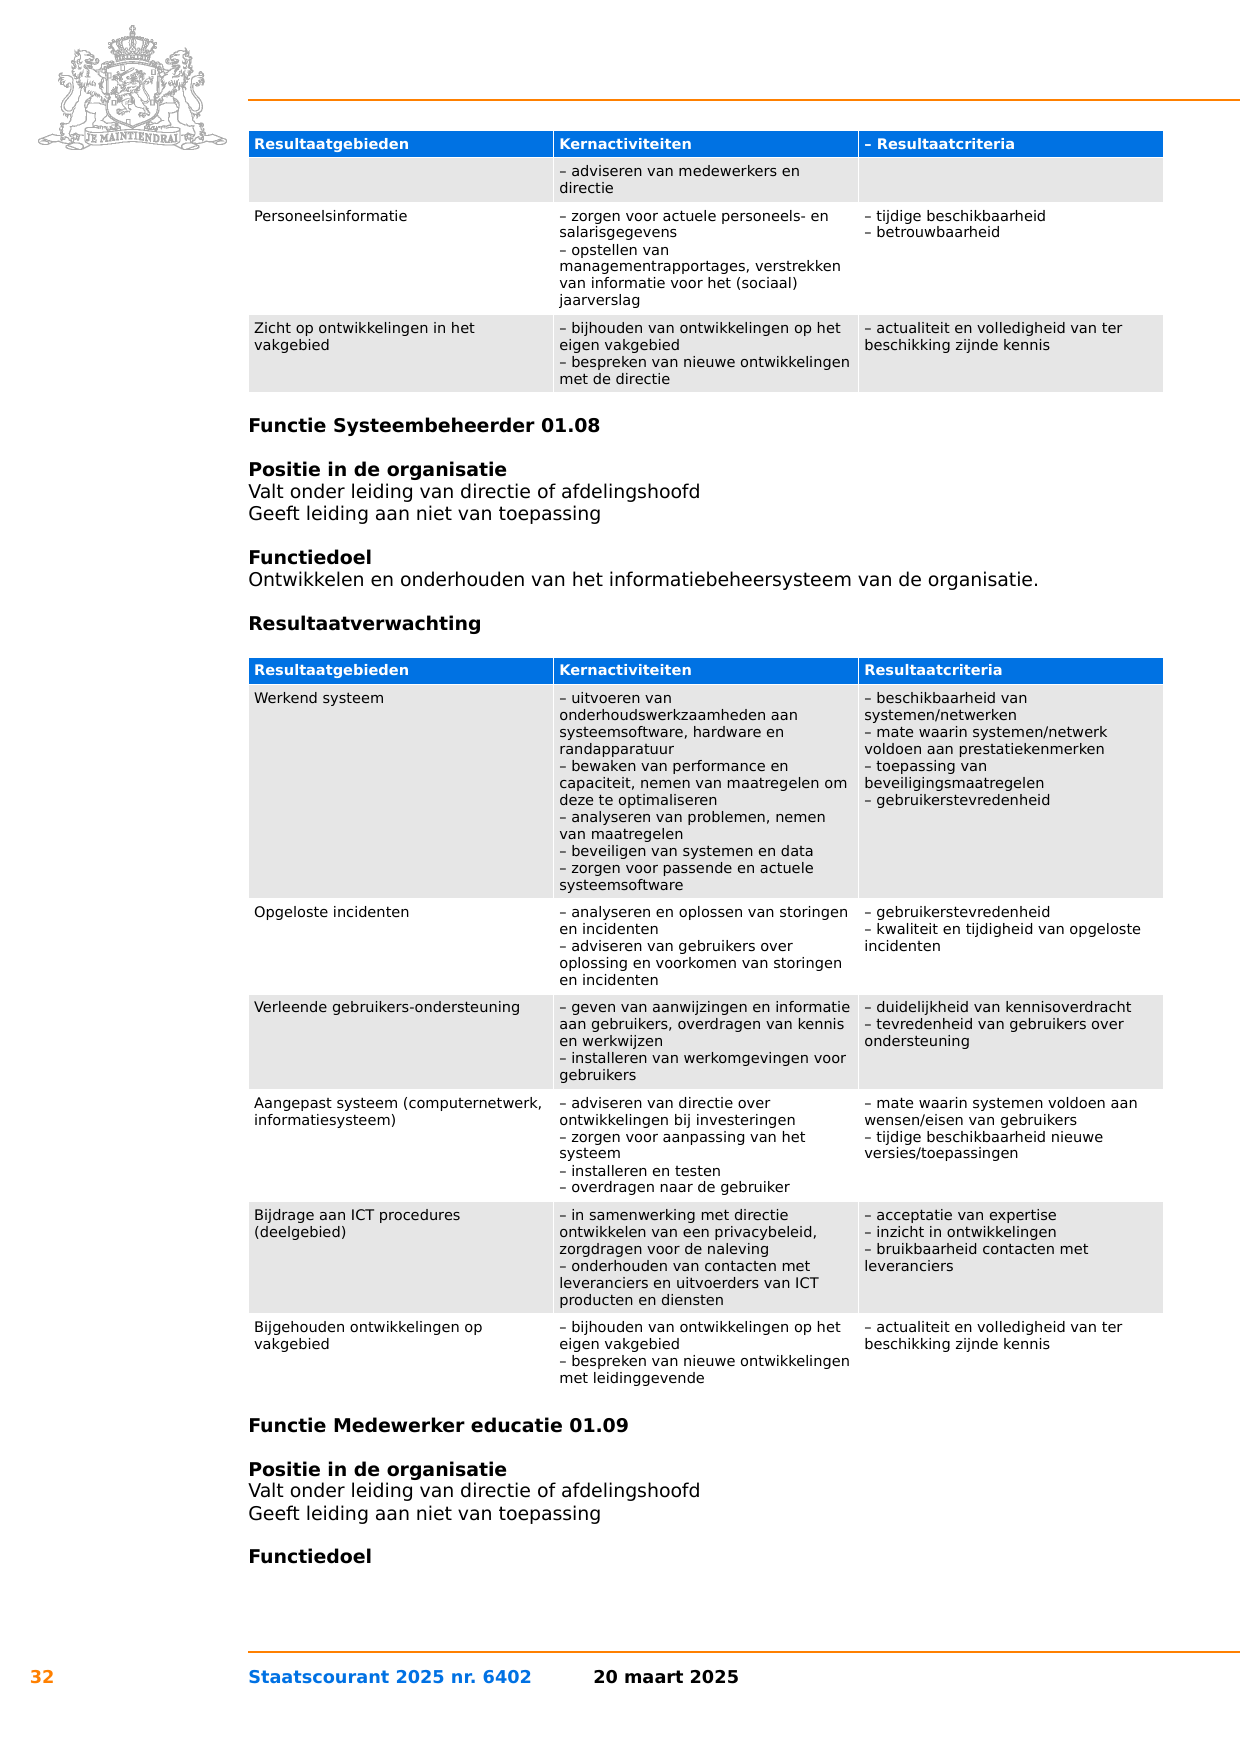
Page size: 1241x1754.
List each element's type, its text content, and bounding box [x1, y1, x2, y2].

table_cell – mate waarin systemen voldoen aan wensen/eisen van gebruikers – tijdige beschikbaarheid nieuwe versies/toepassingen [859, 1090, 1163, 1201]
table_header – Resultaatcriteria [859, 131, 1163, 157]
table_header Resultaatcriteria [859, 658, 1163, 684]
table_cell [249, 158, 553, 202]
text Resultaatverwachting [248, 613, 1163, 635]
table_header Resultaatgebieden [249, 131, 553, 157]
text Positie in de organisatie [248, 459, 1163, 481]
table_cell Aangepast systeem (computernetwerk, informatiesysteem) [249, 1090, 553, 1201]
table_cell – bijhouden van ontwikkelingen op het eigen vakgebied – bespreken van nieuwe ontwikkelingen met de directie [554, 315, 858, 392]
table_cell – zorgen voor actuele personeels- en salarisgegevens – opstellen van managementrapportages, verstrekken van informatie voor het (sociaal) jaarverslag [554, 203, 858, 314]
table_cell Bijdrage aan ICT procedures (deelgebied) [249, 1202, 553, 1313]
text Functiedoel [248, 1546, 1163, 1568]
text Valt onder leiding van directie of afdelingshoofd [248, 1480, 1163, 1502]
table_cell – adviseren van medewerkers en directie [554, 158, 858, 202]
table_cell – adviseren van directie over ontwikkelingen bij investeringen – zorgen voor aanpassing van het systeem – installeren en testen – overdragen naar de gebruiker [554, 1090, 858, 1201]
table_cell Opgeloste incidenten [249, 899, 553, 993]
table_cell – in samenwerking met directie ontwikkelen van een privacybeleid, zorgdragen voor de naleving – onderhouden van contacten met leveranciers en uitvoerders van ICT producten en diensten [554, 1202, 858, 1313]
table_cell – analyseren en oplossen van storingen en incidenten – adviseren van gebruikers over oplossing en voorkomen van storingen en incidenten [554, 899, 858, 993]
table_cell Zicht op ontwikkelingen in het vakgebied [249, 315, 553, 392]
table_cell Personeelsinformatie [249, 203, 553, 314]
table_header Kernactiviteiten [554, 658, 858, 684]
text Geeft leiding aan niet van toepassing [248, 503, 1163, 525]
table_cell Verleende gebruikers-ondersteuning [249, 995, 553, 1089]
table_cell – duidelijkheid van kennisoverdracht – tevredenheid van gebruikers over ondersteuning [859, 995, 1163, 1089]
picture [38, 25, 227, 150]
table_cell Werkend systeem [249, 685, 553, 898]
text Geeft leiding aan niet van toepassing [248, 1502, 1163, 1524]
text Valt onder leiding van directie of afdelingshoofd [248, 481, 1163, 503]
table_header Kernactiviteiten [554, 131, 858, 157]
text Positie in de organisatie [248, 1458, 1163, 1480]
table_cell [859, 158, 1163, 202]
table_cell – geven van aanwijzingen en informatie aan gebruikers, overdragen van kennis en werkwijzen – installeren van werkomgevingen voor gebruikers [554, 995, 858, 1089]
table_header Resultaatgebieden [249, 658, 553, 684]
table_cell – actualiteit en volledigheid van ter beschikking zijnde kennis [859, 1314, 1163, 1392]
subtitle Functie Medewerker educatie 01.09 [248, 1414, 1163, 1437]
text Ontwikkelen en onderhouden van het informatiebeheersysteem van de organisatie. [248, 569, 1163, 591]
subtitle Functie Systeembeheerder 01.08 [248, 415, 1163, 437]
table_cell – beschikbaarheid van systemen/netwerken – mate waarin systemen/netwerk voldoen aan prestatiekenmerken – toepassing van beveiligingsmaatregelen – gebruikerstevredenheid [859, 685, 1163, 898]
table_cell – tijdige beschikbaarheid – betrouwbaarheid [859, 203, 1163, 314]
table_cell – bijhouden van ontwikkelingen op het eigen vakgebied – bespreken van nieuwe ontwikkelingen met leidinggevende [554, 1314, 858, 1392]
table_cell Bijgehouden ontwikkelingen op vakgebied [249, 1314, 553, 1392]
table_cell – acceptatie van expertise – inzicht in ontwikkelingen – bruikbaarheid contacten met leveranciers [859, 1202, 1163, 1313]
table_cell – actualiteit en volledigheid van ter beschikking zijnde kennis [859, 315, 1163, 392]
table_cell – gebruikerstevredenheid – kwaliteit en tijdigheid van opgeloste incidenten [859, 899, 1163, 993]
text Functiedoel [248, 547, 1163, 569]
table_cell – uitvoeren van onderhoudswerkzaamheden aan systeemsoftware, hardware en randapparatuur – bewaken van performance en capaciteit, nemen van maatregelen om deze te optimaliseren – analyseren van problemen, nemen van maatregelen – beveiligen van systemen en data – zorgen voor passende en actuele systeemsoftware [554, 685, 858, 898]
